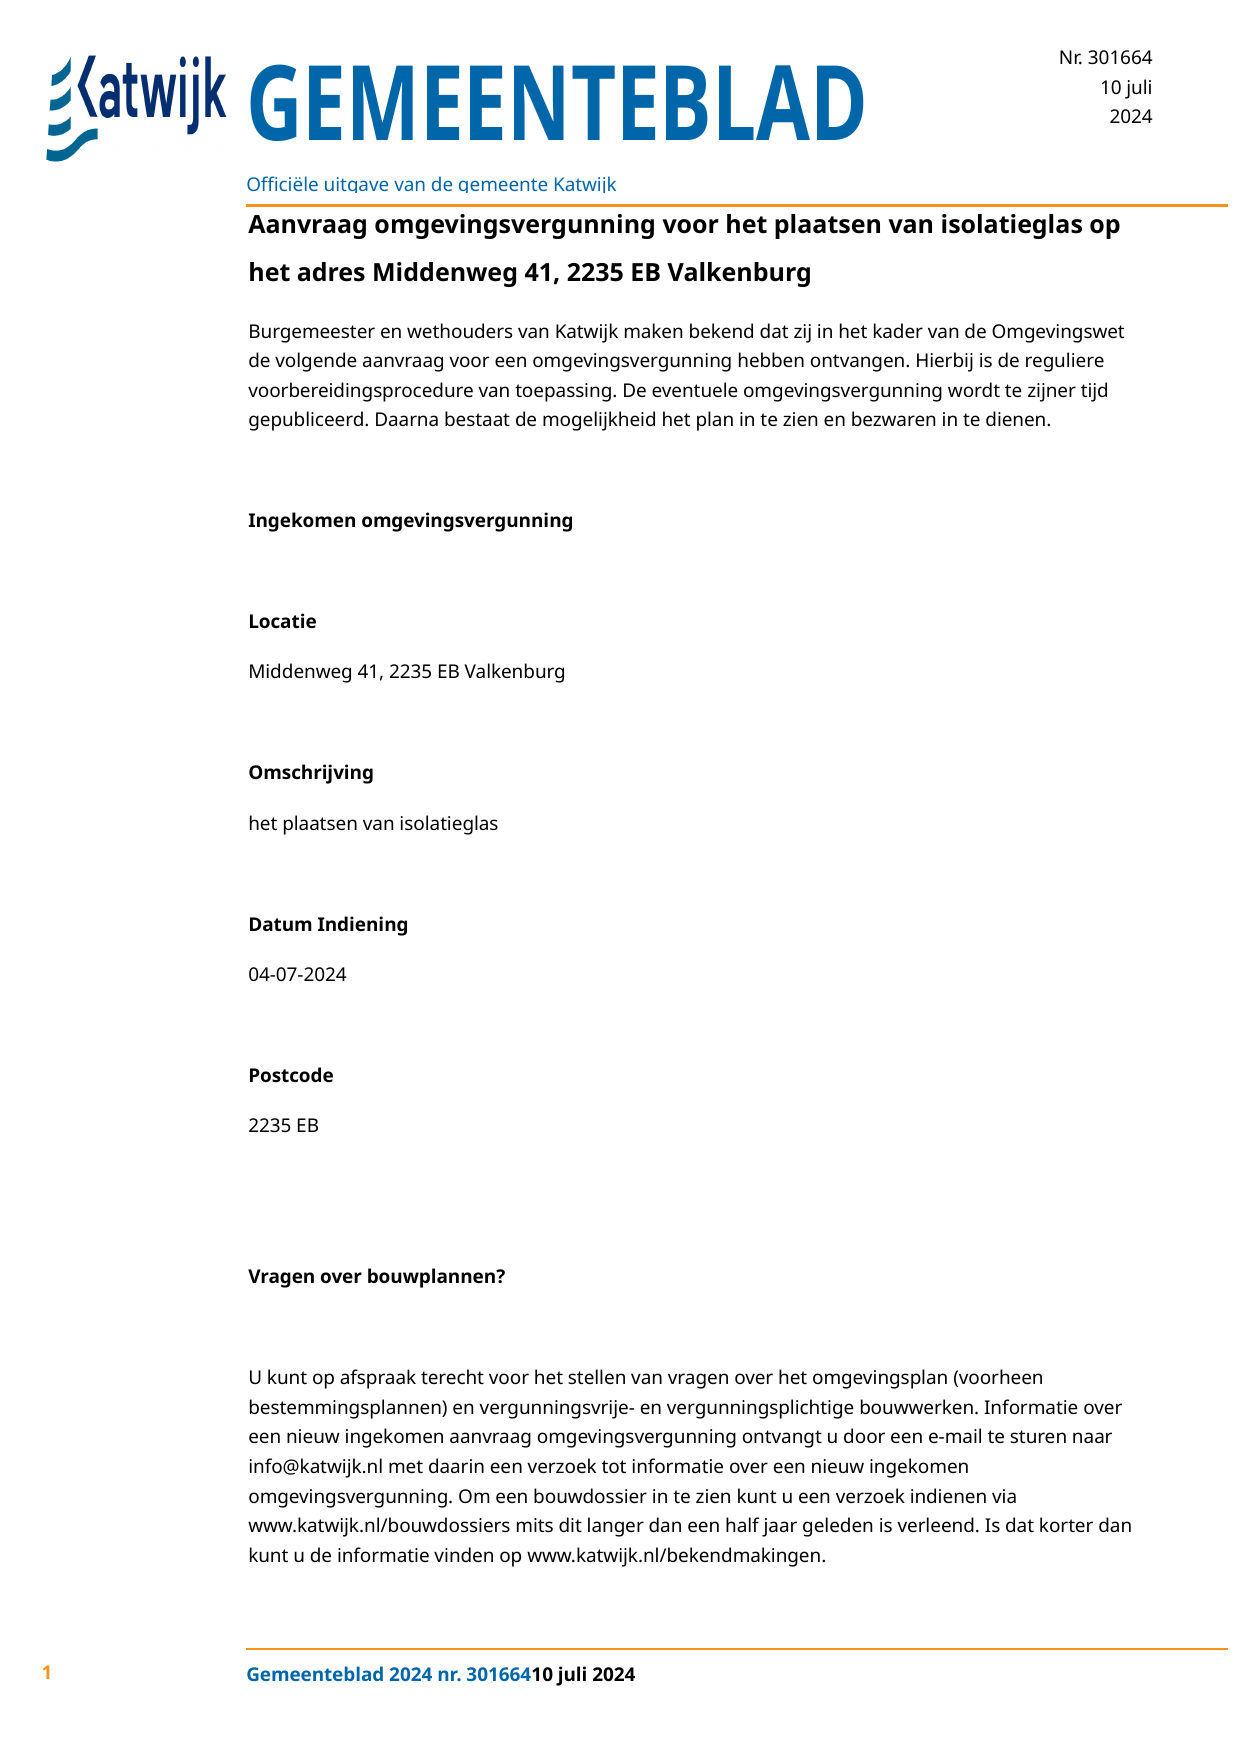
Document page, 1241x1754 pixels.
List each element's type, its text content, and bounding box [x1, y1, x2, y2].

picture [41, 47, 231, 172]
text Ingekomen omgevingsvergunning [248, 507, 1152, 533]
text Datum Indiening [248, 911, 1152, 937]
text Locatie [248, 608, 1152, 634]
text Burgemeester en wethouders van Katwijk maken bekend dat zij in het kader van de Omgevingswet de volgende aanvraag voor een omgevingsvergunning hebben ontvangen. Hierbij is de reguliere voorbereidingsprocedure van toepassing. De eventuele omgevingsvergunning wordt te zijner tijd gepubliceerd. Daarna bestaat de mogelijkheid het plan in te zien en bezwaren in te dienen. [248, 318, 1152, 432]
text Postcode [248, 1062, 1152, 1088]
text het plaatsen van isolatieglas [248, 810, 1152, 836]
text Aanvraag omgevingsvergunning voor het plaatsen van isolatieglas op het adres Middenweg 41, 2235 EB Valkenburg [248, 207, 1152, 288]
text 2235 EB [248, 1112, 1152, 1138]
text Omschrijving [248, 759, 1152, 785]
text Vragen over bouwplannen? [248, 1264, 1152, 1289]
text 04-07-2024 [248, 961, 1152, 987]
text Middenweg 41, 2235 EB Valkenburg [248, 659, 1152, 684]
text U kunt op afspraak terecht voor het stellen van vragen over het omgevingsplan (voorheen bestemmingsplannen) en vergunningsvrije- en vergunningsplichtige bouwwerken. Informatie over een nieuw ingekomen aanvraag omgevingsvergunning ontvangt u door een e-mail te sturen naar info@katwijk.nl met daarin een verzoek tot informatie over een nieuw ingekomen omgevingsvergunning. Om een bouwdossier in te zien kunt u een verzoek indienen via www.katwijk.nl/bouwdossiers mits dit langer dan een half jaar geleden is verleend. Is dat korter dan kunt u de informatie vinden op www.katwijk.nl/bekendmakingen. [248, 1364, 1152, 1568]
